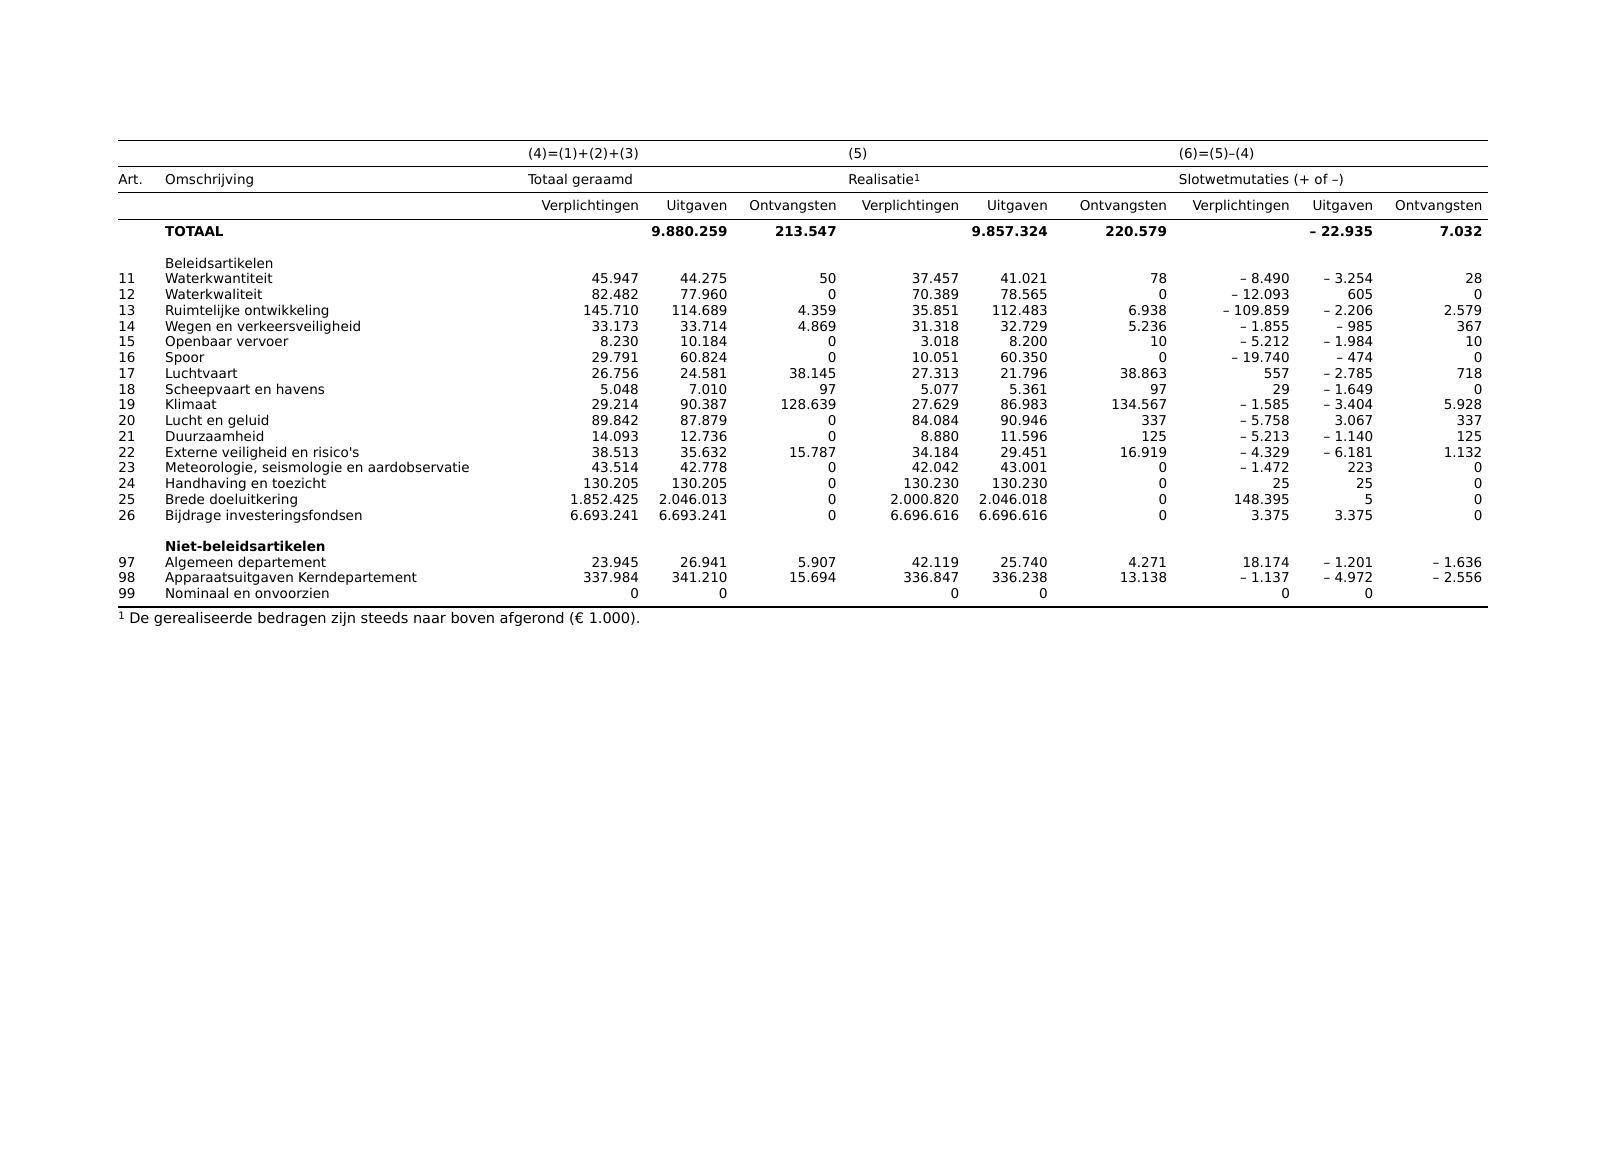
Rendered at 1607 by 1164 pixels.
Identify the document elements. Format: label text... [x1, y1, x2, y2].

table_cell 8.880 [842, 429, 965, 444]
table_cell – 4.329 [1173, 444, 1295, 460]
table_cell [842, 539, 965, 554]
table_cell 9.880.259 [645, 220, 733, 240]
table_cell 0 [1054, 492, 1173, 507]
table_cell 38.513 [522, 444, 644, 460]
table_cell 18.174 [1173, 555, 1295, 570]
table_cell 82.482 [522, 287, 644, 303]
table_cell 3.375 [1173, 507, 1295, 523]
table_cell 9.857.324 [965, 220, 1053, 240]
table_cell 10 [1379, 334, 1488, 350]
table_cell [1173, 523, 1295, 539]
table_cell – 1.201 [1295, 555, 1379, 570]
table_cell 0 [522, 586, 644, 606]
table_cell 86.983 [965, 397, 1053, 413]
table_cell 38.863 [1054, 366, 1173, 381]
table_cell 3.067 [1295, 413, 1379, 429]
table_cell 22 [118, 444, 159, 460]
table_cell [965, 539, 1053, 554]
table_cell Ruimtelijke ontwikkeling [159, 303, 522, 318]
table_cell 718 [1379, 366, 1488, 381]
table_cell 20 [118, 413, 159, 429]
table_header [118, 141, 159, 166]
table_cell 220.579 [1054, 220, 1173, 240]
table_cell [842, 240, 965, 256]
table_cell 15.694 [733, 570, 842, 586]
table_cell [645, 523, 733, 539]
table_cell [159, 193, 522, 218]
table_cell [159, 240, 522, 256]
table_cell [1295, 539, 1379, 554]
table_cell [1054, 586, 1173, 606]
table_cell 125 [1054, 429, 1173, 444]
table_cell 0 [733, 350, 842, 366]
table_cell 605 [1295, 287, 1379, 303]
table_cell Omschrijving [159, 167, 522, 192]
table_cell 4.359 [733, 303, 842, 318]
table_cell Openbaar vervoer [159, 334, 522, 350]
table_cell 77.960 [645, 287, 733, 303]
table_cell 0 [1379, 507, 1488, 523]
table_cell 0 [733, 460, 842, 476]
table_cell 18 [118, 381, 159, 397]
table_cell Algemeen departement [159, 555, 522, 570]
table_cell – 5.758 [1173, 413, 1295, 429]
table_cell 16.919 [1054, 444, 1173, 460]
table_cell – 3.254 [1295, 271, 1379, 287]
table_cell – 1.137 [1173, 570, 1295, 586]
table_cell 223 [1295, 460, 1379, 476]
table_cell [522, 523, 644, 539]
table_cell 0 [733, 492, 842, 507]
table_cell 4.271 [1054, 555, 1173, 570]
table_cell – 1.140 [1295, 429, 1379, 444]
table_cell 0 [1054, 287, 1173, 303]
table_cell 41.021 [965, 271, 1053, 287]
table_cell 29.791 [522, 350, 644, 366]
table_cell – 5.213 [1173, 429, 1295, 444]
table_cell 87.879 [645, 413, 733, 429]
table_cell 1.132 [1379, 444, 1488, 460]
table_cell 21 [118, 429, 159, 444]
table_cell – 22.935 [1295, 220, 1379, 240]
table_cell 33.173 [522, 319, 644, 334]
table_cell [159, 523, 522, 539]
table_cell 12.736 [645, 429, 733, 444]
table_cell Realisatie1 [842, 167, 1173, 192]
table_cell Uitgaven [1295, 193, 1379, 218]
table_header [159, 141, 522, 166]
table_cell 336.847 [842, 570, 965, 586]
table_cell 26.941 [645, 555, 733, 570]
table_cell 13.138 [1054, 570, 1173, 586]
table_cell 0 [1379, 287, 1488, 303]
table_cell – 1.984 [1295, 334, 1379, 350]
table_cell 11.596 [965, 429, 1053, 444]
table_cell TOTAAL [159, 220, 522, 240]
table_cell 0 [733, 287, 842, 303]
table_cell 97 [1054, 381, 1173, 397]
table_cell 0 [1054, 350, 1173, 366]
table_cell [1054, 240, 1173, 256]
table_cell 5.361 [965, 381, 1053, 397]
table_cell 44.275 [645, 271, 733, 287]
table_cell 35.632 [645, 444, 733, 460]
table_cell – 6.181 [1295, 444, 1379, 460]
table_cell 23 [118, 460, 159, 476]
table_cell 27.629 [842, 397, 965, 413]
table_cell [733, 539, 842, 554]
table_cell [522, 240, 644, 256]
table_cell [1379, 240, 1488, 256]
table_cell 337.984 [522, 570, 644, 586]
table_cell 0 [1054, 476, 1173, 492]
table_cell – 985 [1295, 319, 1379, 334]
table_cell 26.756 [522, 366, 644, 381]
table_cell – 1.585 [1173, 397, 1295, 413]
table_cell 15 [118, 334, 159, 350]
table_cell 0 [733, 429, 842, 444]
table_cell 0 [965, 586, 1053, 606]
table_cell 15.787 [733, 444, 842, 460]
table_cell 2.046.018 [965, 492, 1053, 507]
table_cell 42.042 [842, 460, 965, 476]
table_cell 25 [118, 492, 159, 507]
table_cell 6.938 [1054, 303, 1173, 318]
table_cell [118, 523, 159, 539]
table_cell – 4.972 [1295, 570, 1379, 586]
table_cell 25 [1295, 476, 1379, 492]
table_cell 45.947 [522, 271, 644, 287]
table_cell – 3.404 [1295, 397, 1379, 413]
table_cell 90.946 [965, 413, 1053, 429]
table_cell Brede doeluitkering [159, 492, 522, 507]
table_cell – 12.093 [1173, 287, 1295, 303]
table_cell 0 [1295, 586, 1379, 606]
table_cell 6.696.616 [842, 507, 965, 523]
table_cell [1379, 523, 1488, 539]
table_cell [522, 539, 644, 554]
table_cell 97 [118, 555, 159, 570]
table_cell 43.001 [965, 460, 1053, 476]
table_cell 25 [1173, 476, 1295, 492]
table_cell 6.693.241 [522, 507, 644, 523]
table_cell Niet-beleidsartikelen [159, 539, 522, 554]
table_cell 1.852.425 [522, 492, 644, 507]
table_cell 0 [1379, 350, 1488, 366]
table_cell 78.565 [965, 287, 1053, 303]
table_cell 89.842 [522, 413, 644, 429]
table_cell Luchtvaart [159, 366, 522, 381]
table_cell Verplichtingen [842, 193, 965, 218]
table_cell 130.230 [965, 476, 1053, 492]
table_cell 26 [118, 507, 159, 523]
table_cell Waterkwantiteit [159, 271, 522, 287]
table_cell 0 [842, 586, 965, 606]
table_cell [733, 240, 842, 256]
table_cell 3.375 [1295, 507, 1379, 523]
table_cell 19 [118, 397, 159, 413]
table_cell 7.032 [1379, 220, 1488, 240]
table_cell 5.907 [733, 555, 842, 570]
table_cell 0 [1054, 507, 1173, 523]
table_cell Scheepvaart en havens [159, 381, 522, 397]
table_cell 98 [118, 570, 159, 586]
table_cell 90.387 [645, 397, 733, 413]
table_cell 2.579 [1379, 303, 1488, 318]
table_cell [1379, 586, 1488, 606]
table_cell 14 [118, 319, 159, 334]
table_cell 38.145 [733, 366, 842, 381]
table_cell Meteorologie, seismologie en aardobservatie [159, 460, 522, 476]
table_cell – 2.785 [1295, 366, 1379, 381]
table_cell 12 [118, 287, 159, 303]
table_cell 33.714 [645, 319, 733, 334]
table_cell [645, 539, 733, 554]
table_cell 5.077 [842, 381, 965, 397]
table_cell 97 [733, 381, 842, 397]
table_cell Slotwetmutaties (+ of –) [1173, 167, 1488, 192]
table_cell – 1.649 [1295, 381, 1379, 397]
table_cell 78 [1054, 271, 1173, 287]
table_cell [1173, 220, 1295, 240]
table_cell 35.851 [842, 303, 965, 318]
table_cell – 474 [1295, 350, 1379, 366]
table_cell 125 [1379, 429, 1488, 444]
table_cell 10.184 [645, 334, 733, 350]
table_cell 10 [1054, 334, 1173, 350]
table_cell 27.313 [842, 366, 965, 381]
table_cell Uitgaven [645, 193, 733, 218]
table_cell [1295, 240, 1379, 256]
table_cell 0 [733, 413, 842, 429]
table_cell 60.824 [645, 350, 733, 366]
table_cell 145.710 [522, 303, 644, 318]
table_cell 5.928 [1379, 397, 1488, 413]
table_cell Lucht en geluid [159, 413, 522, 429]
table_cell 557 [1173, 366, 1295, 381]
table_cell [1173, 240, 1295, 256]
table_cell 128.639 [733, 397, 842, 413]
table_cell 5 [1295, 492, 1379, 507]
table_cell Verplichtingen [522, 193, 644, 218]
table_cell 213.547 [733, 220, 842, 240]
table_cell [118, 220, 159, 240]
table_cell [965, 256, 1053, 271]
table_cell Spoor [159, 350, 522, 366]
table_cell 130.230 [842, 476, 965, 492]
table_cell 14.093 [522, 429, 644, 444]
table_cell 29 [1173, 381, 1295, 397]
table_cell Ontvangsten [733, 193, 842, 218]
table_cell – 1.472 [1173, 460, 1295, 476]
table_cell 16 [118, 350, 159, 366]
table_cell 32.729 [965, 319, 1053, 334]
table_cell 114.689 [645, 303, 733, 318]
table_cell [842, 523, 965, 539]
table_cell 99 [118, 586, 159, 606]
table_cell Ontvangsten [1054, 193, 1173, 218]
table_cell [645, 240, 733, 256]
table_cell 4.869 [733, 319, 842, 334]
table_cell 2.046.013 [645, 492, 733, 507]
table_cell 2.000.820 [842, 492, 965, 507]
table_cell Wegen en verkeersveiligheid [159, 319, 522, 334]
table_cell 6.696.616 [965, 507, 1053, 523]
table_cell [733, 586, 842, 606]
table_cell 31.318 [842, 319, 965, 334]
table_cell 42.119 [842, 555, 965, 570]
table_cell – 109.859 [1173, 303, 1295, 318]
table_cell [965, 523, 1053, 539]
table_cell – 19.740 [1173, 350, 1295, 366]
table_cell 130.205 [522, 476, 644, 492]
table_cell 11 [118, 271, 159, 287]
table_cell 70.389 [842, 287, 965, 303]
table_header (4)=(1)+(2)+(3) [522, 141, 842, 166]
table_cell 130.205 [645, 476, 733, 492]
table_cell [118, 193, 159, 218]
table_cell [1173, 256, 1295, 271]
table_cell 0 [733, 334, 842, 350]
table_cell [1379, 256, 1488, 271]
table_cell 7.010 [645, 381, 733, 397]
table_cell 21.796 [965, 366, 1053, 381]
table_cell 337 [1054, 413, 1173, 429]
table_cell 24 [118, 476, 159, 492]
table_cell 42.778 [645, 460, 733, 476]
table_cell 50 [733, 271, 842, 287]
table_cell Verplichtingen [1173, 193, 1295, 218]
table_cell [842, 256, 965, 271]
table_cell [645, 256, 733, 271]
table_cell [522, 220, 644, 240]
table_cell 0 [1379, 492, 1488, 507]
table_header (5) [842, 141, 1173, 166]
table_cell 336.238 [965, 570, 1053, 586]
table_cell 84.084 [842, 413, 965, 429]
table_cell [118, 539, 159, 554]
table_cell Ontvangsten [1379, 193, 1488, 218]
table_header (6)=(5)–(4) [1173, 141, 1488, 166]
table_cell 28 [1379, 271, 1488, 287]
table_cell 5.048 [522, 381, 644, 397]
table_cell [733, 523, 842, 539]
table_cell 1 De gerealiseerde bedragen zijn steeds naar boven afgerond (€ 1.000). [118, 608, 1488, 627]
table_cell 29.214 [522, 397, 644, 413]
table_cell 337 [1379, 413, 1488, 429]
table_cell [118, 256, 159, 271]
table_cell 0 [1054, 460, 1173, 476]
table_cell Klimaat [159, 397, 522, 413]
table_cell – 1.855 [1173, 319, 1295, 334]
table_cell 367 [1379, 319, 1488, 334]
table_cell [1379, 539, 1488, 554]
table_cell 112.483 [965, 303, 1053, 318]
table_cell Apparaatsuitgaven Kerndepartement [159, 570, 522, 586]
table_cell 0 [1379, 476, 1488, 492]
table_cell Beleidsartikelen [159, 256, 522, 271]
table_cell [118, 240, 159, 256]
table_cell 148.395 [1173, 492, 1295, 507]
table_cell [1295, 256, 1379, 271]
table_cell [1173, 539, 1295, 554]
table_cell [1054, 523, 1173, 539]
table_cell Waterkwaliteit [159, 287, 522, 303]
table_cell – 5.212 [1173, 334, 1295, 350]
table_cell Uitgaven [965, 193, 1053, 218]
table_cell [842, 220, 965, 240]
table_cell 0 [1379, 381, 1488, 397]
table_cell 43.514 [522, 460, 644, 476]
table_cell 60.350 [965, 350, 1053, 366]
table_cell 0 [733, 507, 842, 523]
table_cell 13 [118, 303, 159, 318]
table_cell Nominaal en onvoorzien [159, 586, 522, 606]
table_cell 25.740 [965, 555, 1053, 570]
table_cell Totaal geraamd [522, 167, 842, 192]
table_cell 134.567 [1054, 397, 1173, 413]
table_cell Duurzaamheid [159, 429, 522, 444]
table_cell 341.210 [645, 570, 733, 586]
table_cell 5.236 [1054, 319, 1173, 334]
table_cell Handhaving en toezicht [159, 476, 522, 492]
table_cell 10.051 [842, 350, 965, 366]
table_cell 0 [645, 586, 733, 606]
table_cell 37.457 [842, 271, 965, 287]
table_cell [733, 256, 842, 271]
table_cell – 2.206 [1295, 303, 1379, 318]
table_cell [965, 240, 1053, 256]
table_cell 3.018 [842, 334, 965, 350]
table_cell 8.200 [965, 334, 1053, 350]
table_cell 23.945 [522, 555, 644, 570]
table_cell [1054, 539, 1173, 554]
table_cell 34.184 [842, 444, 965, 460]
table_cell 0 [733, 476, 842, 492]
table_cell 8.230 [522, 334, 644, 350]
table_cell 24.581 [645, 366, 733, 381]
table_cell 0 [1173, 586, 1295, 606]
table_cell 6.693.241 [645, 507, 733, 523]
table_cell [522, 256, 644, 271]
table_cell 17 [118, 366, 159, 381]
table_cell – 1.636 [1379, 555, 1488, 570]
table_cell 0 [1379, 460, 1488, 476]
table_cell [1054, 256, 1173, 271]
table_cell Externe veiligheid en risico's [159, 444, 522, 460]
table_cell 29.451 [965, 444, 1053, 460]
table_cell Art. [118, 167, 159, 192]
table_cell [1295, 523, 1379, 539]
table_cell – 8.490 [1173, 271, 1295, 287]
table_cell Bijdrage investeringsfondsen [159, 507, 522, 523]
table_cell – 2.556 [1379, 570, 1488, 586]
